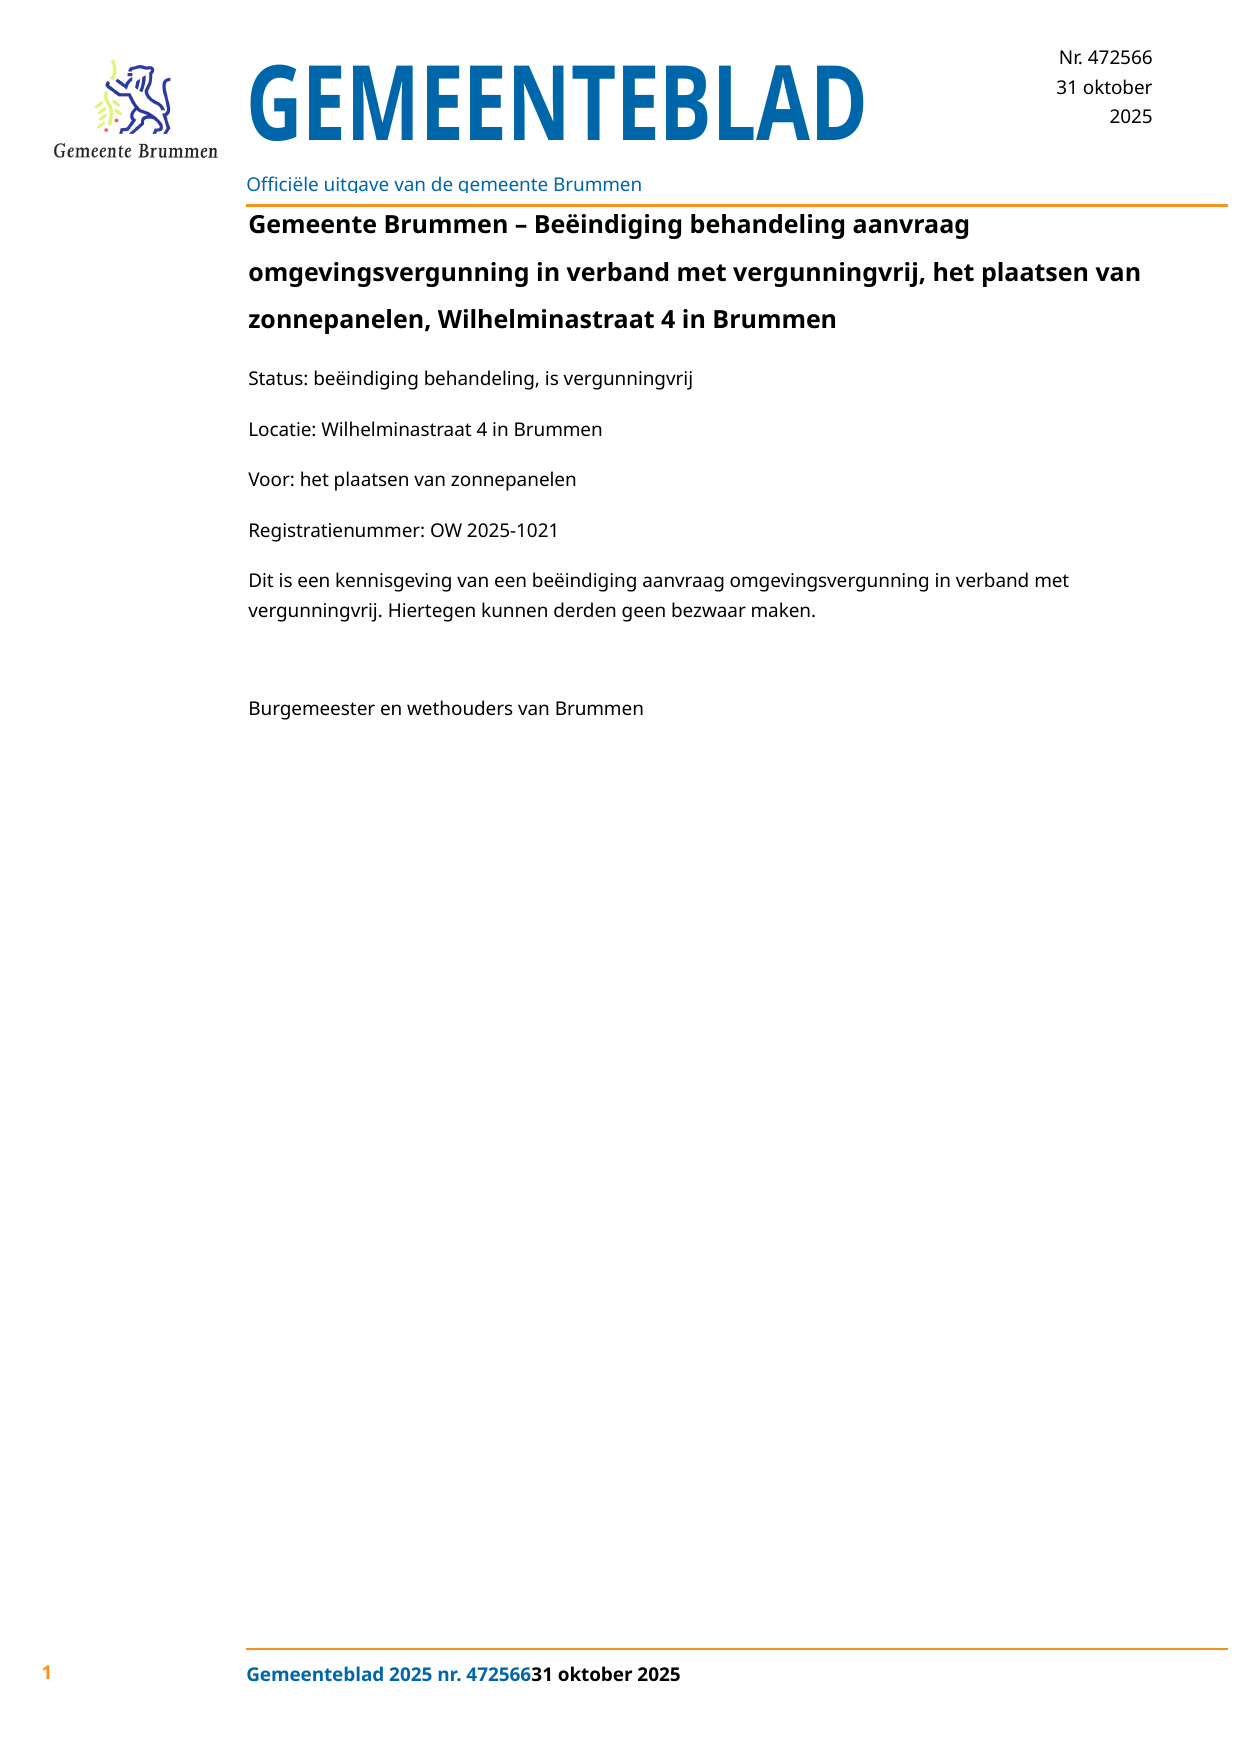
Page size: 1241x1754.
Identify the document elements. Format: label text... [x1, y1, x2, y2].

picture [41, 47, 231, 172]
text Gemeente Brummen – Beëindiging behandeling aanvraag omgevingsvergunning in verband met vergunningvrij, het plaatsen van zonnepanelen, Wilhelminastraat 4 in Brummen [248, 207, 1152, 336]
text Dit is een kennisgeving van een beëindiging aanvraag omgevingsvergunning in verband met vergunningvrij. Hiertegen kunnen derden geen bezwaar maken. [248, 567, 1152, 622]
text Voor: het plaatsen van zonnepanelen [248, 466, 1152, 492]
text Locatie: Wilhelminastraat 4 in Brummen [248, 416, 1152, 442]
text Burgemeester en wethouders van Brummen [248, 695, 1152, 721]
text Status: beëindiging behandeling, is vergunningvrij [248, 366, 1152, 391]
text Registratienummer: OW 2025-1021 [248, 517, 1152, 542]
